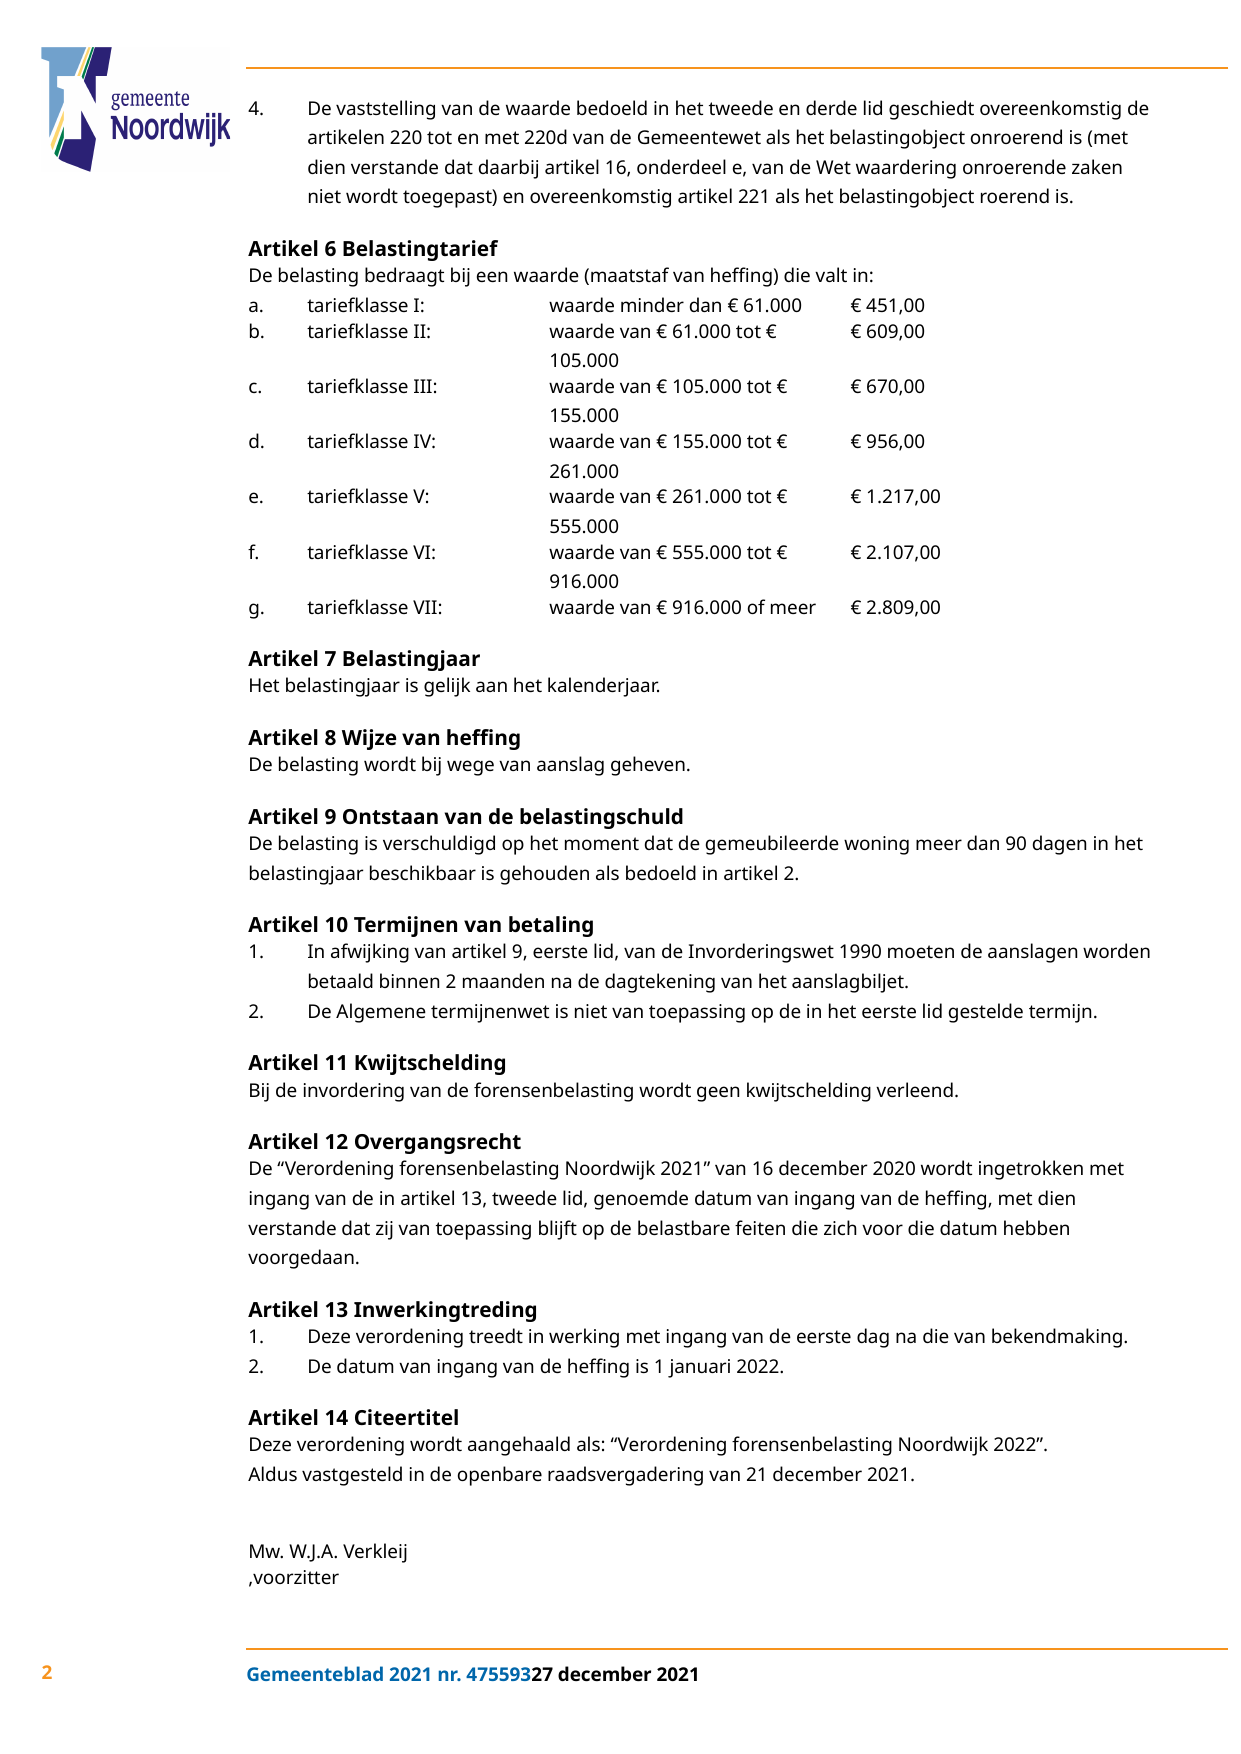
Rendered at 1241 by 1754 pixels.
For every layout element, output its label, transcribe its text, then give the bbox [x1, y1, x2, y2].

text ,voorzitter [248, 1564, 1152, 1590]
text Artikel 6 Belastingtarief [248, 234, 1152, 262]
table_cell tariefklasse V: [248, 484, 549, 539]
text Bij de invordering van de forensenbelasting wordt geen kwijtschelding verleend. [248, 1077, 1152, 1102]
table_header waarde minder dan € 61.000 [549, 292, 850, 318]
text Artikel 7 Belastingjaar [248, 644, 1152, 673]
list De datum van ingang van de heffing is 1 januari 2022. [248, 1353, 1152, 1378]
table_cell waarde van € 61.000 tot € 105.000 [549, 318, 850, 373]
table_header € 451,00 [850, 292, 1152, 318]
table_cell waarde van € 155.000 tot € 261.000 [549, 429, 850, 484]
text De “Verordening forensenbelasting Noordwijk 2021” van 16 december 2020 wordt ingetrokken met ingang van de in artikel 13, tweede lid, genoemde datum van ingang van de heffing, met dien verstande dat zij van toepassing blijft op de belastbare feiten die zich voor die datum hebben voorgedaan. [248, 1156, 1152, 1270]
table_cell tariefklasse VI: [248, 539, 549, 594]
table_cell tariefklasse IV: [248, 429, 549, 484]
table_cell waarde van € 105.000 tot € 155.000 [549, 373, 850, 428]
table_cell waarde van € 261.000 tot € 555.000 [549, 484, 850, 539]
list De Algemene termijnenwet is niet van toepassing op de in het eerste lid gestelde termijn. [248, 998, 1152, 1024]
table_cell € 2.809,00 [850, 594, 1152, 620]
list In afwijking van artikel 9, eerste lid, van de Invorderingswet 1990 moeten de aanslagen worden betaald binnen 2 maanden na de dagtekening van het aanslagbiljet. [248, 939, 1152, 994]
list Deze verordening treedt in werking met ingang van de eerste dag na die van bekendmaking. [248, 1323, 1152, 1349]
list De vaststelling van de waarde bedoeld in het tweede en derde lid geschiedt overeenkomstig de artikelen 220 tot en met 220d van de Gemeentewet als het belastingobject onroerend is (met dien verstande dat daarbij artikel 16, onderdeel e, van de Wet waardering onroerende zaken niet wordt toegepast) en overeenkomstig artikel 221 als het belastingobject roerend is. [248, 95, 1152, 209]
table_header tariefklasse I: [248, 292, 549, 318]
text Artikel 9 Ontstaan van de belastingschuld [248, 802, 1152, 830]
text Artikel 11 Kwijtschelding [248, 1048, 1152, 1077]
text Het belastingjaar is gelijk aan het kalenderjaar. [248, 673, 1152, 698]
table_cell waarde van € 555.000 tot € 916.000 [549, 539, 850, 594]
text Artikel 10 Termijnen van betaling [248, 910, 1152, 939]
text Artikel 8 Wijze van heffing [248, 723, 1152, 751]
text De belasting wordt bij wege van aanslag geheven. [248, 751, 1152, 777]
table_cell € 609,00 [850, 318, 1152, 373]
table_cell waarde van € 916.000 of meer [549, 594, 850, 620]
table_cell € 1.217,00 [850, 484, 1152, 539]
table_cell € 956,00 [850, 429, 1152, 484]
text De belasting is verschuldigd op het moment dat de gemeubileerde woning meer dan 90 dagen in het belastingjaar beschikbaar is gehouden als bedoeld in artikel 2. [248, 830, 1152, 886]
table_cell tariefklasse II: [248, 318, 549, 373]
table_cell € 670,00 [850, 373, 1152, 428]
picture [41, 47, 231, 172]
text Aldus vastgesteld in de openbare raadsvergadering van 21 december 2021. [248, 1461, 1152, 1487]
text Mw. W.J.A. Verkleij [248, 1538, 1152, 1564]
text Deze verordening wordt aangehaald als: “Verordening forensenbelasting Noordwijk 2022”. [248, 1432, 1152, 1457]
table_cell tariefklasse III: [248, 373, 549, 428]
text Artikel 14 Citeertitel [248, 1403, 1152, 1432]
text De belasting bedraagt bij een waarde (maatstaf van heffing) die valt in: [248, 262, 1152, 288]
table_cell € 2.107,00 [850, 539, 1152, 594]
text Artikel 12 Overgangsrecht [248, 1127, 1152, 1156]
table_cell tariefklasse VII: [248, 594, 549, 620]
text Artikel 13 Inwerkingtreding [248, 1295, 1152, 1323]
